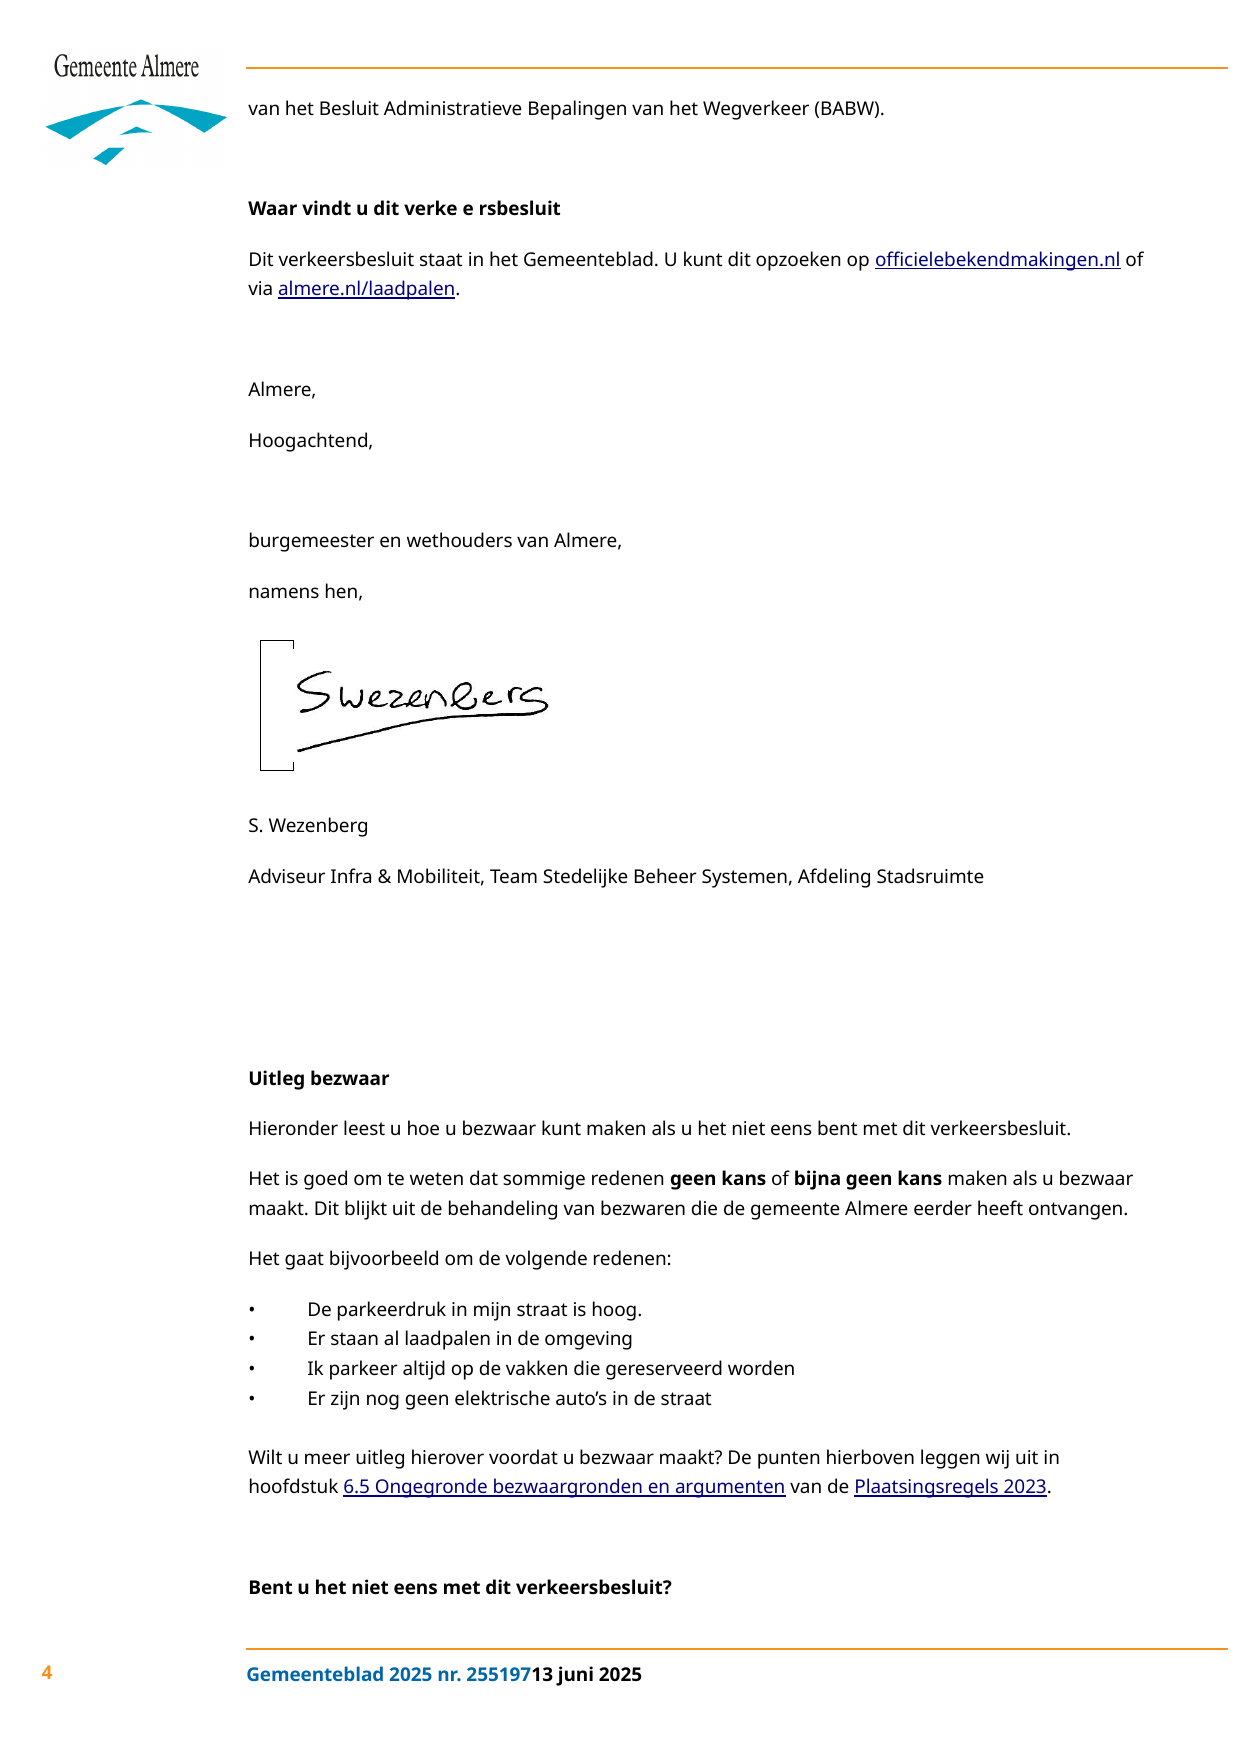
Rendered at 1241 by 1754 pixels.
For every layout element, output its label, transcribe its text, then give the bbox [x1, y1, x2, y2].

picture [41, 47, 231, 172]
text Bent u het niet eens met dit verkeersbesluit? [248, 1574, 1152, 1600]
text namens hen, [248, 578, 1152, 604]
text Almere, [248, 376, 1152, 402]
picture [268, 649, 576, 762]
text Waar vindt u dit verke e rsbesluit [248, 196, 1152, 221]
list Er zijn nog geen elektrische auto’s in de straat [248, 1385, 1152, 1411]
text Het is goed om te weten dat sommige redenen geen kans of bijna geen kans maken als u bezwaar maakt. Dit blijkt uit de behandeling van bezwaren die de gemeente Almere eerder heeft ontvangen. [248, 1166, 1152, 1221]
list De parkeerdruk in mijn straat is hoog. [248, 1296, 1152, 1322]
text S. Wezenberg [248, 813, 1152, 838]
text Dit verkeersbesluit staat in het Gemeenteblad. U kunt dit opzoeken op officielebekendmakingen.nl of via almere.nl/laadpalen. [248, 246, 1152, 301]
text Het gaat bijvoorbeeld om de volgende redenen: [248, 1246, 1152, 1271]
text Wilt u meer uitleg hierover voordat u bezwaar maakt? De punten hierboven leggen wij uit in hoofdstuk 6.5 Ongegronde bezwaargronden en argumenten van de Plaatsingsregels 2023. [248, 1444, 1152, 1499]
text Hoogachtend, [248, 427, 1152, 453]
list Er staan al laadpalen in de omgeving [248, 1326, 1152, 1351]
text Hieronder leest u hoe u bezwaar kunt maken als u het niet eens bent met dit verkeersbesluit. [248, 1115, 1152, 1141]
text Uitleg bezwaar [248, 1065, 1152, 1091]
text Adviseur Infra & Mobiliteit, Team Stedelijke Beheer Systemen, Afdeling Stadsruimte [248, 863, 1152, 889]
text van het Besluit Administratieve Bepalingen van het Wegverkeer (BABW). [248, 95, 1152, 121]
list Ik parkeer altijd op de vakken die gereserveerd worden [248, 1355, 1152, 1381]
text burgemeester en wethouders van Almere, [248, 528, 1152, 553]
